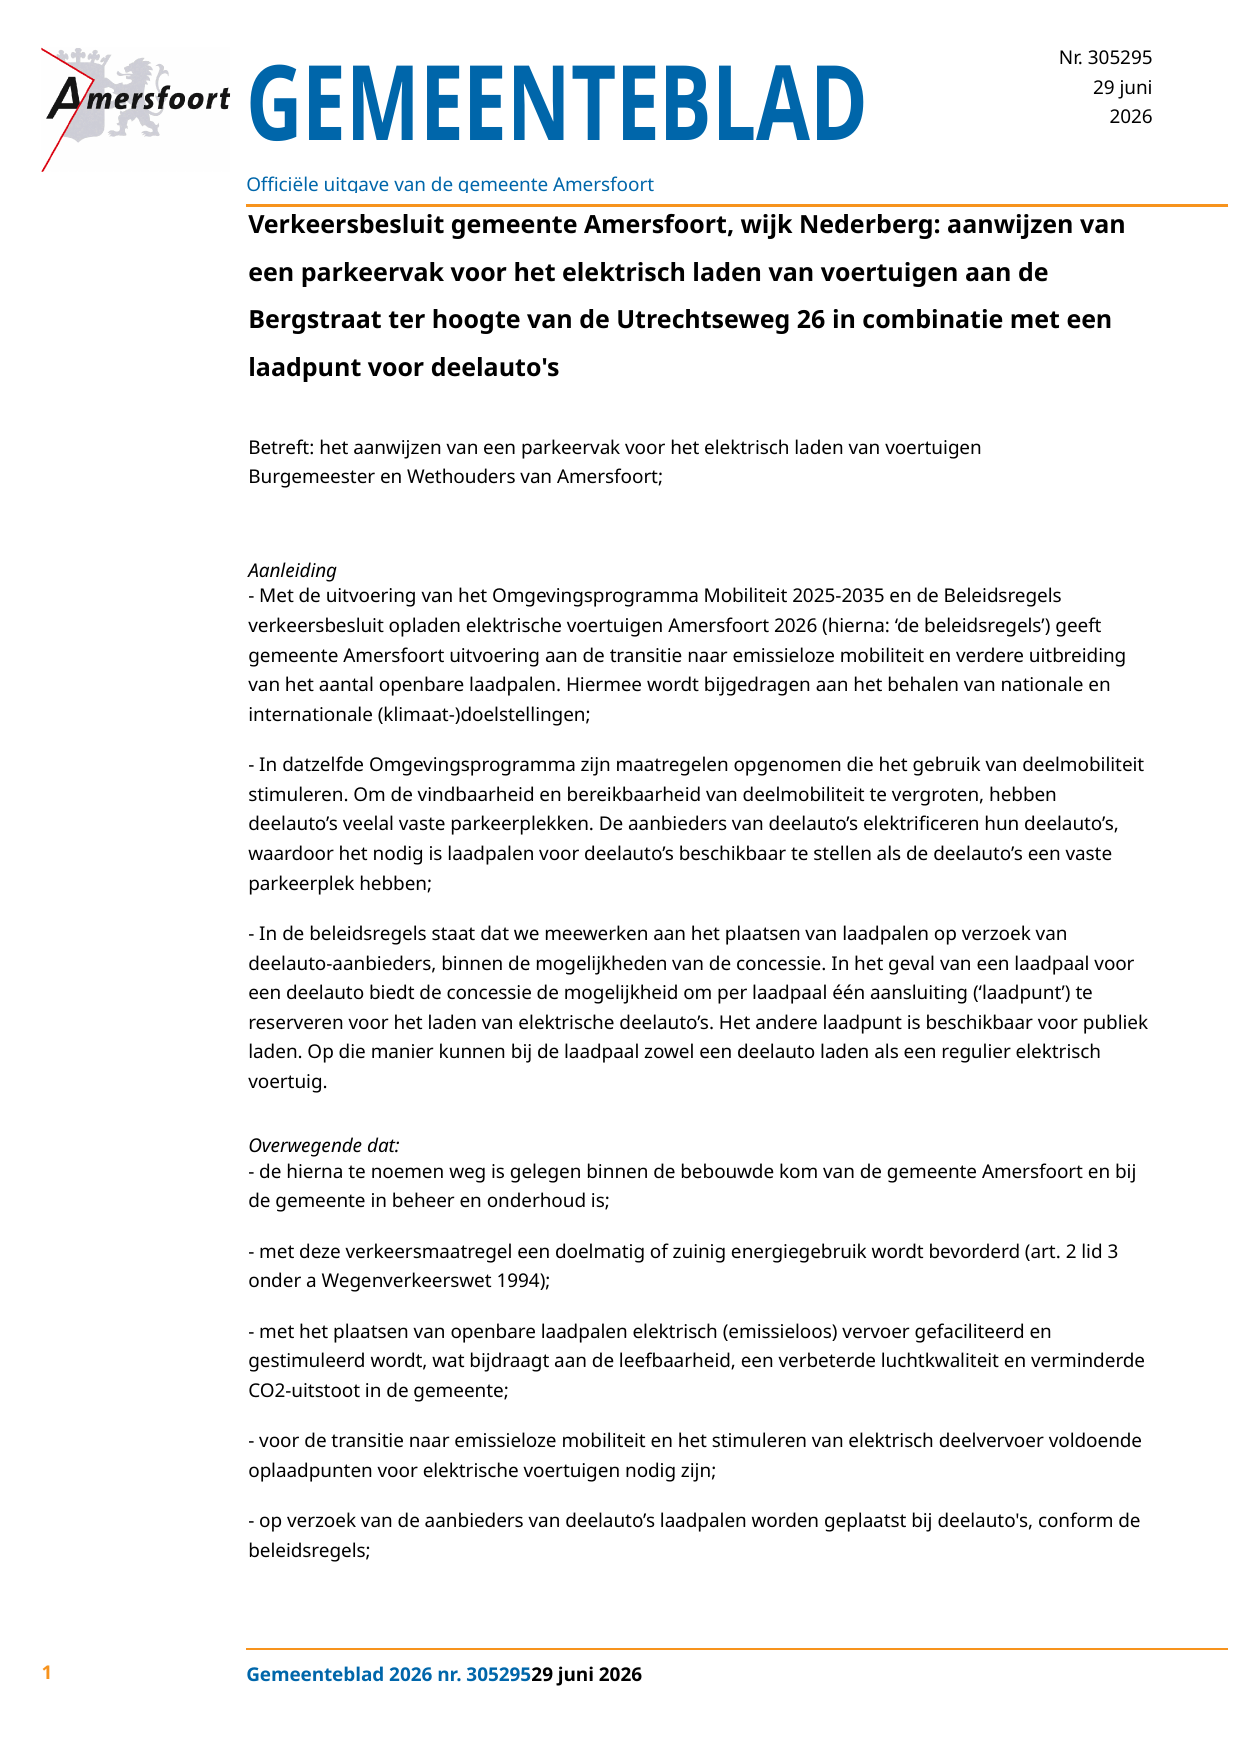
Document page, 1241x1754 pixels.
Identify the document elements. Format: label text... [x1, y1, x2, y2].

text Betreft: het aanwijzen van een parkeervak voor het elektrisch laden van voertuigen [248, 434, 1152, 459]
text Verkeersbesluit gemeente Amersfoort, wijk Nederberg: aanwijzen van een parkeervak voor het elektrisch laden van voertuigen aan de Bergstraat ter hoogte van de Utrechtseweg 26 in combinatie met een laadpunt voor deelauto's [248, 207, 1152, 384]
picture [41, 47, 231, 172]
text - Met de uitvoering van het Omgevingsprogramma Mobiliteit 2025-2035 en de Beleidsregels verkeersbesluit opladen elektrische voertuigen Amersfoort 2026 (hierna: ‘de beleidsregels’) geeft gemeente Amersfoort uitvoering aan de transitie naar emissieloze mobiliteit en verdere uitbreiding van het aantal openbare laadpalen. Hiermee wordt bijgedragen aan het behalen van nationale en internationale (klimaat-)doelstellingen; [248, 583, 1152, 727]
text Burgemeester en Wethouders van Amersfoort; [248, 463, 1152, 489]
text - In de beleidsregels staat dat we meewerken aan het plaatsen van laadpalen op verzoek van deelauto-aanbieders, binnen de mogelijkheden van de concessie. In het geval van een laadpaal voor een deelauto biedt de concessie de mogelijkheid om per laadpaal één aansluiting (‘laadpunt’) te reserveren voor het laden van elektrische deelauto’s. Het andere laadpunt is beschikbaar voor publiek laden. Op die manier kunnen bij de laadpaal zowel een deelauto laden als een regulier elektrisch voertuig. [248, 920, 1152, 1094]
text - op verzoek van de aanbieders van deelauto’s laadpalen worden geplaatst bij deelauto's, conform de beleidsregels; [248, 1507, 1152, 1563]
text - voor de transitie naar emissieloze mobiliteit en het stimuleren van elektrisch deelvervoer voldoende oplaadpunten voor elektrische voertuigen nodig zijn; [248, 1427, 1152, 1483]
text - de hierna te noemen weg is gelegen binnen de bebouwde kom van de gemeente Amersfoort en bij de gemeente in beheer en onderhoud is; [248, 1158, 1152, 1213]
text - met deze verkeersmaatregel een doelmatig of zuinig energiegebruik wordt bevorderd (art. 2 lid 3 onder a Wegenverkeerswet 1994); [248, 1238, 1152, 1293]
text Aanleiding [248, 557, 1152, 583]
text - In datzelfde Omgevingsprogramma zijn maatregelen opgenomen die het gebruik van deelmobiliteit stimuleren. Om de vindbaarheid en bereikbaarheid van deelmobiliteit te vergroten, hebben deelauto’s veelal vaste parkeerplekken. De aanbieders van deelauto’s elektrificeren hun deelauto’s, waardoor het nodig is laadpalen voor deelauto’s beschikbaar te stellen als de deelauto’s een vaste parkeerplek hebben; [248, 751, 1152, 896]
text - met het plaatsen van openbare laadpalen elektrisch (emissieloos) vervoer gefaciliteerd en gestimuleerd wordt, wat bijdraagt aan de leefbaarheid, een verbeterde luchtkwaliteit en verminderde CO2-uitstoot in de gemeente; [248, 1318, 1152, 1403]
text Overwegende dat: [248, 1132, 1152, 1158]
